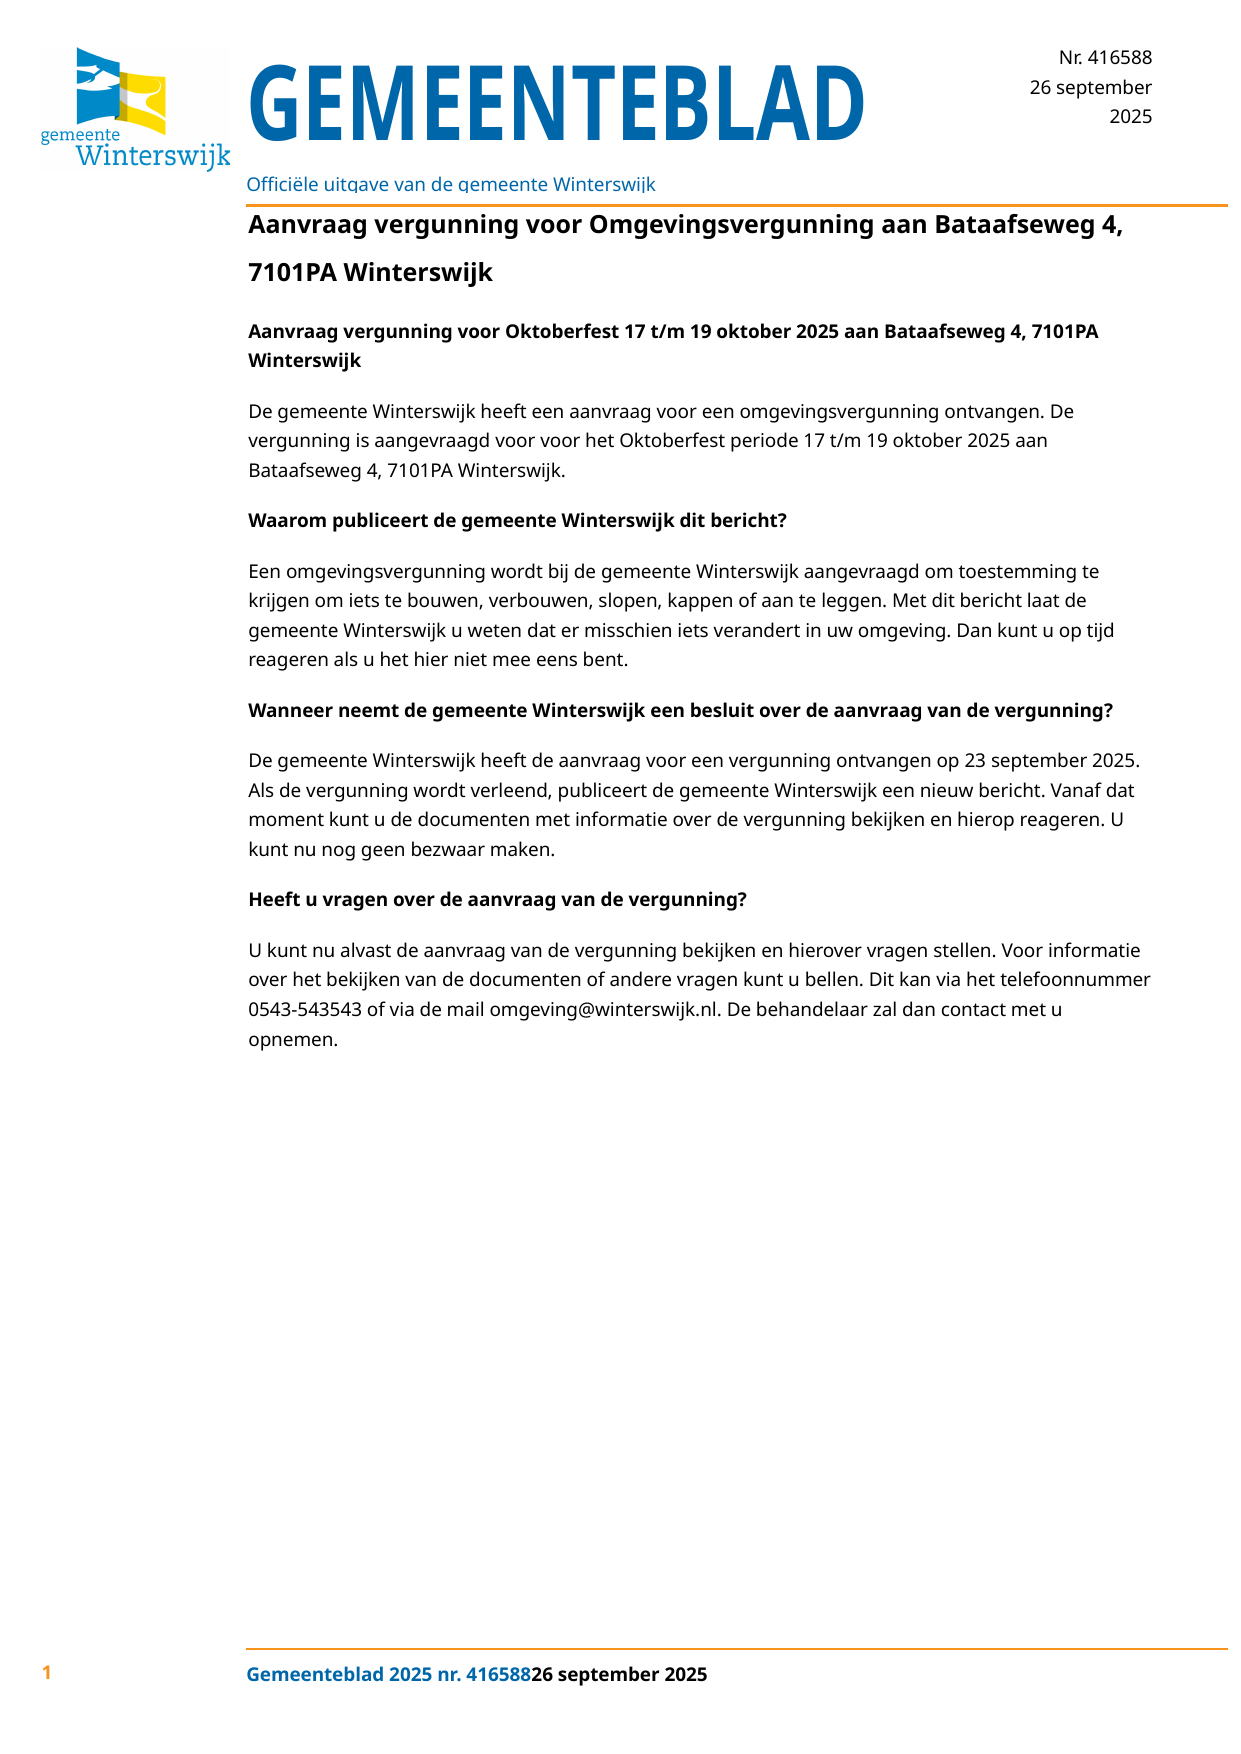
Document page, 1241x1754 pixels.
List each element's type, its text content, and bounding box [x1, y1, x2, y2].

picture [41, 47, 231, 172]
text Heeft u vragen over de aanvraag van de vergunning? [248, 887, 1152, 912]
picture [225, 153, 231, 162]
text De gemeente Winterswijk heeft de aanvraag voor een vergunning ontvangen op 23 september 2025. Als de vergunning wordt verleend, publiceert de gemeente Winterswijk een nieuw bericht. Vanaf dat moment kunt u de documenten met informatie over de vergunning bekijken en hierop reageren. U kunt nu nog geen bezwaar maken. [248, 747, 1152, 862]
text Waarom publiceert de gemeente Winterswijk dit bericht? [248, 507, 1152, 533]
text U kunt nu alvast de aanvraag van de vergunning bekijken en hierover vragen stellen. Voor informatie over het bekijken van de documenten of andere vragen kunt u bellen. Dit kan via het telefoonnummer 0543-543543 of via de mail omgeving@winterswijk.nl. De behandelaar zal dan contact met u opnemen. [248, 937, 1152, 1052]
text De gemeente Winterswijk heeft een aanvraag voor een omgevingsvergunning ontvangen. De vergunning is aangevraagd voor voor het Oktoberfest periode 17 t/m 19 oktober 2025 aan Bataafseweg 4, 7101PA Winterswijk. [248, 398, 1152, 483]
text Aanvraag vergunning voor Omgevingsvergunning aan Bataafseweg 4, 7101PA Winterswijk [248, 207, 1152, 288]
text Een omgevingsvergunning wordt bij de gemeente Winterswijk aangevraagd om toestemming te krijgen om iets te bouwen, verbouwen, slopen, kappen of aan te leggen. Met dit bericht laat de gemeente Winterswijk u weten dat er misschien iets verandert in uw omgeving. Dan kunt u op tijd reageren als u het hier niet mee eens bent. [248, 558, 1152, 672]
text Wanneer neemt de gemeente Winterswijk een besluit over de aanvraag van de vergunning? [248, 697, 1152, 723]
text Aanvraag vergunning voor Oktoberfest 17 t/m 19 oktober 2025 aan Bataafseweg 4, 7101PA Winterswijk [248, 318, 1152, 373]
